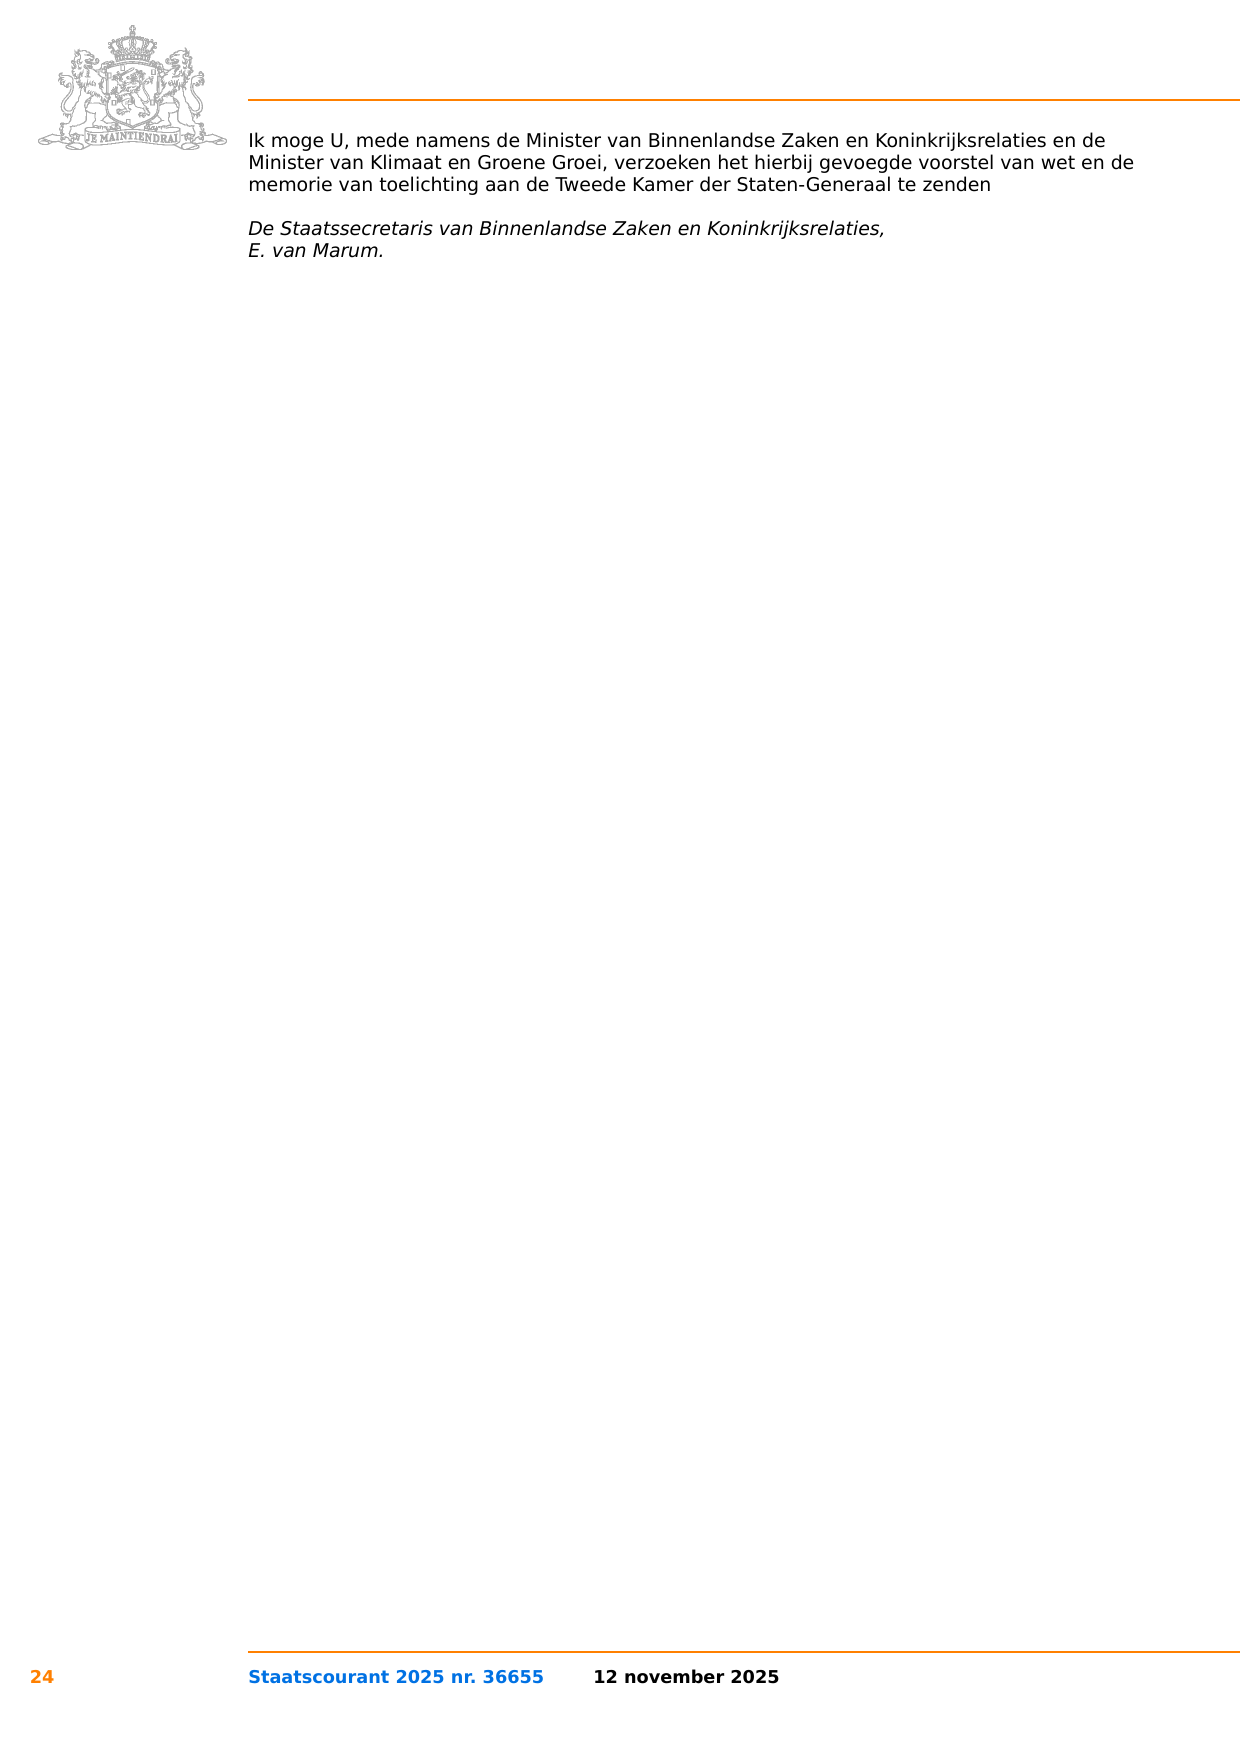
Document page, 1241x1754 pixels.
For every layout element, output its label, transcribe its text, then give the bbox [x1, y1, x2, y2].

picture [38, 25, 227, 150]
text Ik moge U, mede namens de Minister van Binnenlandse Zaken en Koninkrijksrelaties en de Minister van Klimaat en Groene Groei, verzoeken het hierbij gevoegde voorstel van wet en de memorie van toelichting aan de Tweede Kamer der Staten-Generaal te zenden [248, 130, 1163, 196]
text De Staatssecretaris van Binnenlandse Zaken en Koninkrijksrelaties, E. van Marum. [248, 218, 1163, 262]
